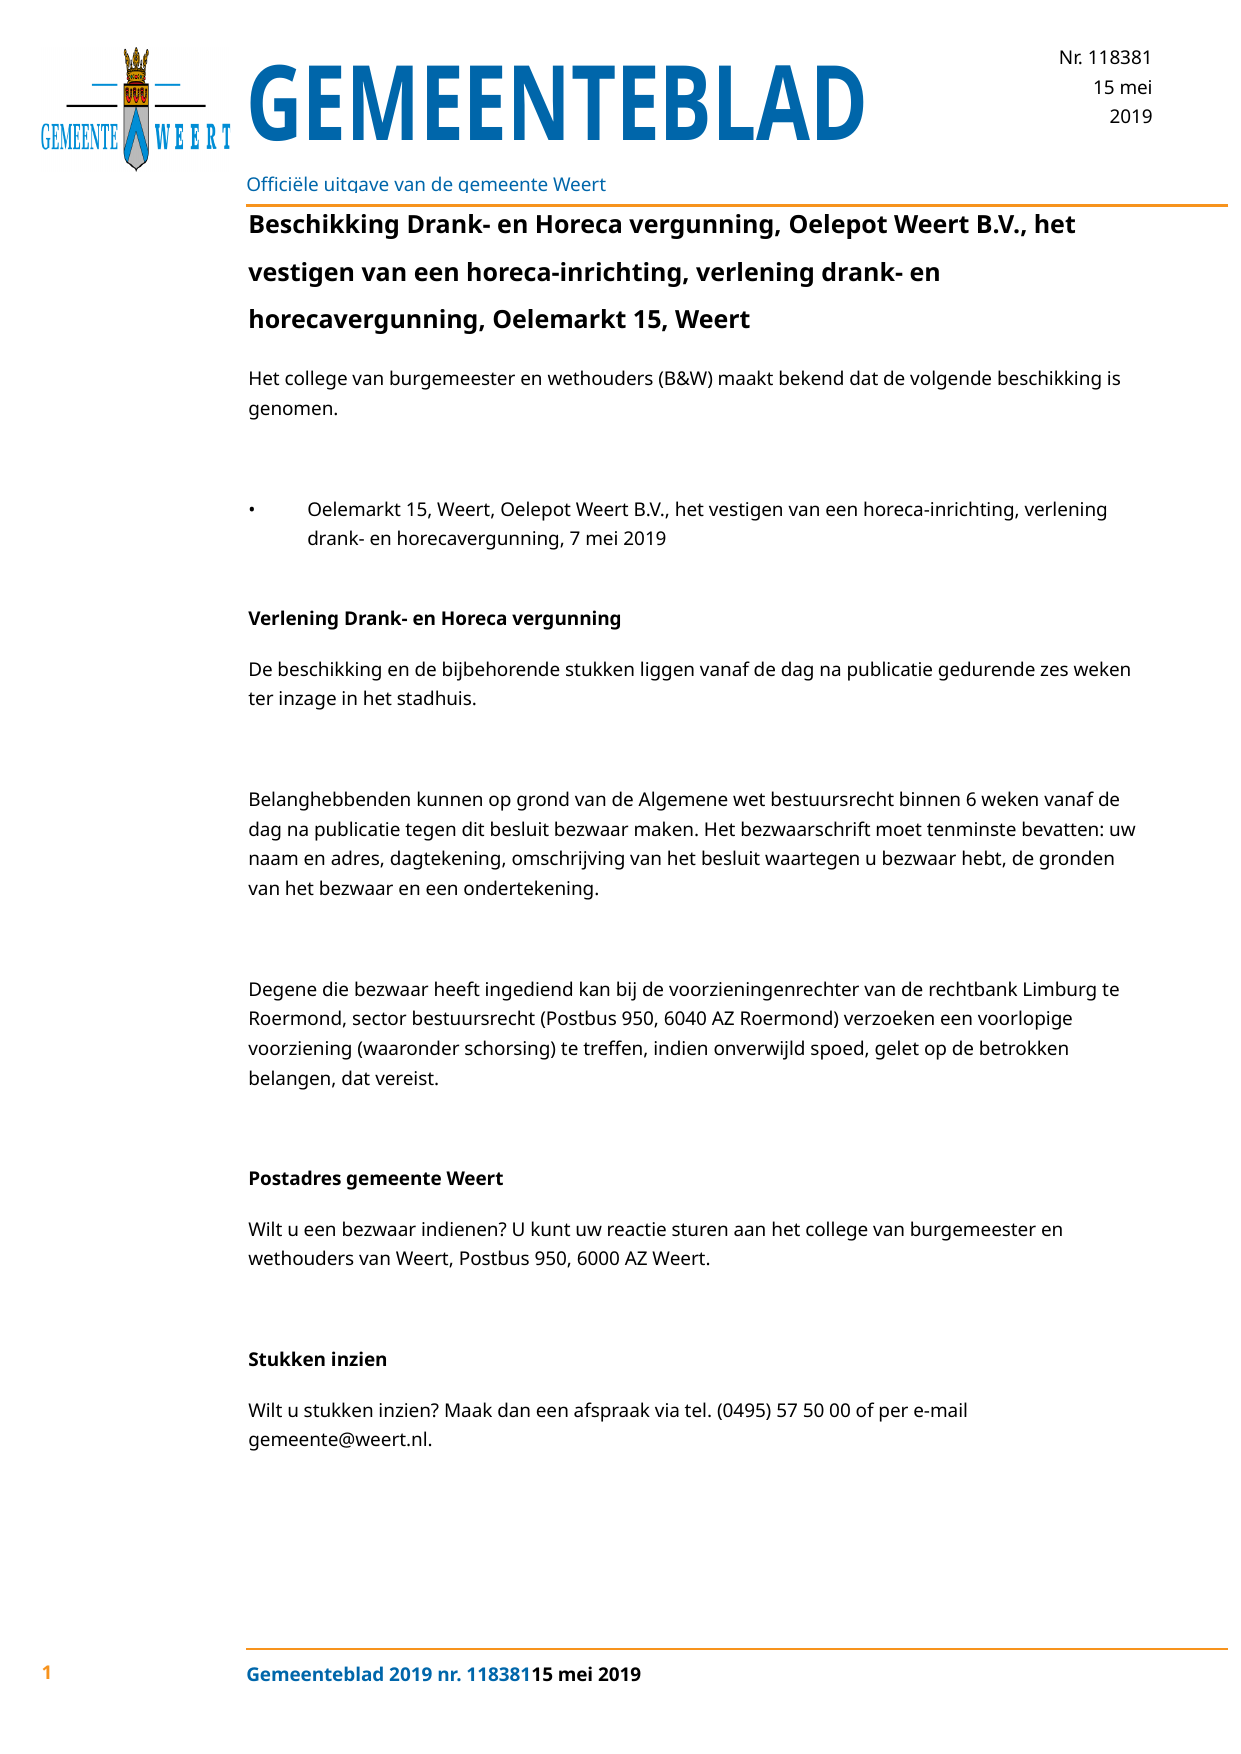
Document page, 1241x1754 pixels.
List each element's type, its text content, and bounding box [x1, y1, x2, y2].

text Postadres gemeente Weert [248, 1166, 1152, 1191]
text Degene die bezwaar heeft ingediend kan bij de voorzieningenrechter van de rechtbank Limburg te Roermond, sector bestuursrecht (Postbus 950, 6040 AZ Roermond) verzoeken een voorlopige voorziening (waaronder schorsing) te treffen, indien onverwijld spoed, gelet op de betrokken belangen, dat vereist. [248, 976, 1152, 1090]
text Beschikking Drank- en Horeca vergunning, Oelepot Weert B.V., het vestigen van een horeca-inrichting, verlening drank- en horecavergunning, Oelemarkt 15, Weert [248, 207, 1152, 336]
text Belanghebbenden kunnen op grond van de Algemene wet bestuursrecht binnen 6 weken vanaf de dag na publicatie tegen dit besluit bezwaar maken. Het bezwaarschrift moet tenminste bevatten: uw naam en adres, dagtekening, omschrijving van het besluit waartegen u bezwaar hebt, de gronden van het bezwaar en een ondertekening. [248, 786, 1152, 901]
picture [41, 47, 231, 172]
text De beschikking en de bijbehorende stukken liggen vanaf de dag na publicatie gedurende zes weken ter inzage in het stadhuis. [248, 656, 1152, 711]
text Wilt u stukken inzien? Maak dan een afspraak via tel. (0495) 57 50 00 of per e-mail gemeente@weert.nl. [248, 1397, 1152, 1452]
text Het college van burgemeester en wethouders (B&W) maakt bekend dat de volgende beschikking is genomen. [248, 366, 1152, 421]
text Verlening Drank- en Horeca vergunning [248, 606, 1152, 631]
text Stukken inzien [248, 1346, 1152, 1372]
text Wilt u een bezwaar indienen? U kunt uw reactie sturen aan het college van burgemeester en wethouders van Weert, Postbus 950, 6000 AZ Weert. [248, 1216, 1152, 1271]
list Oelemarkt 15, Weert, Oelepot Weert B.V., het vestigen van een horeca-inrichting, verlening drank- en horecavergunning, 7 mei 2019 [248, 496, 1152, 551]
